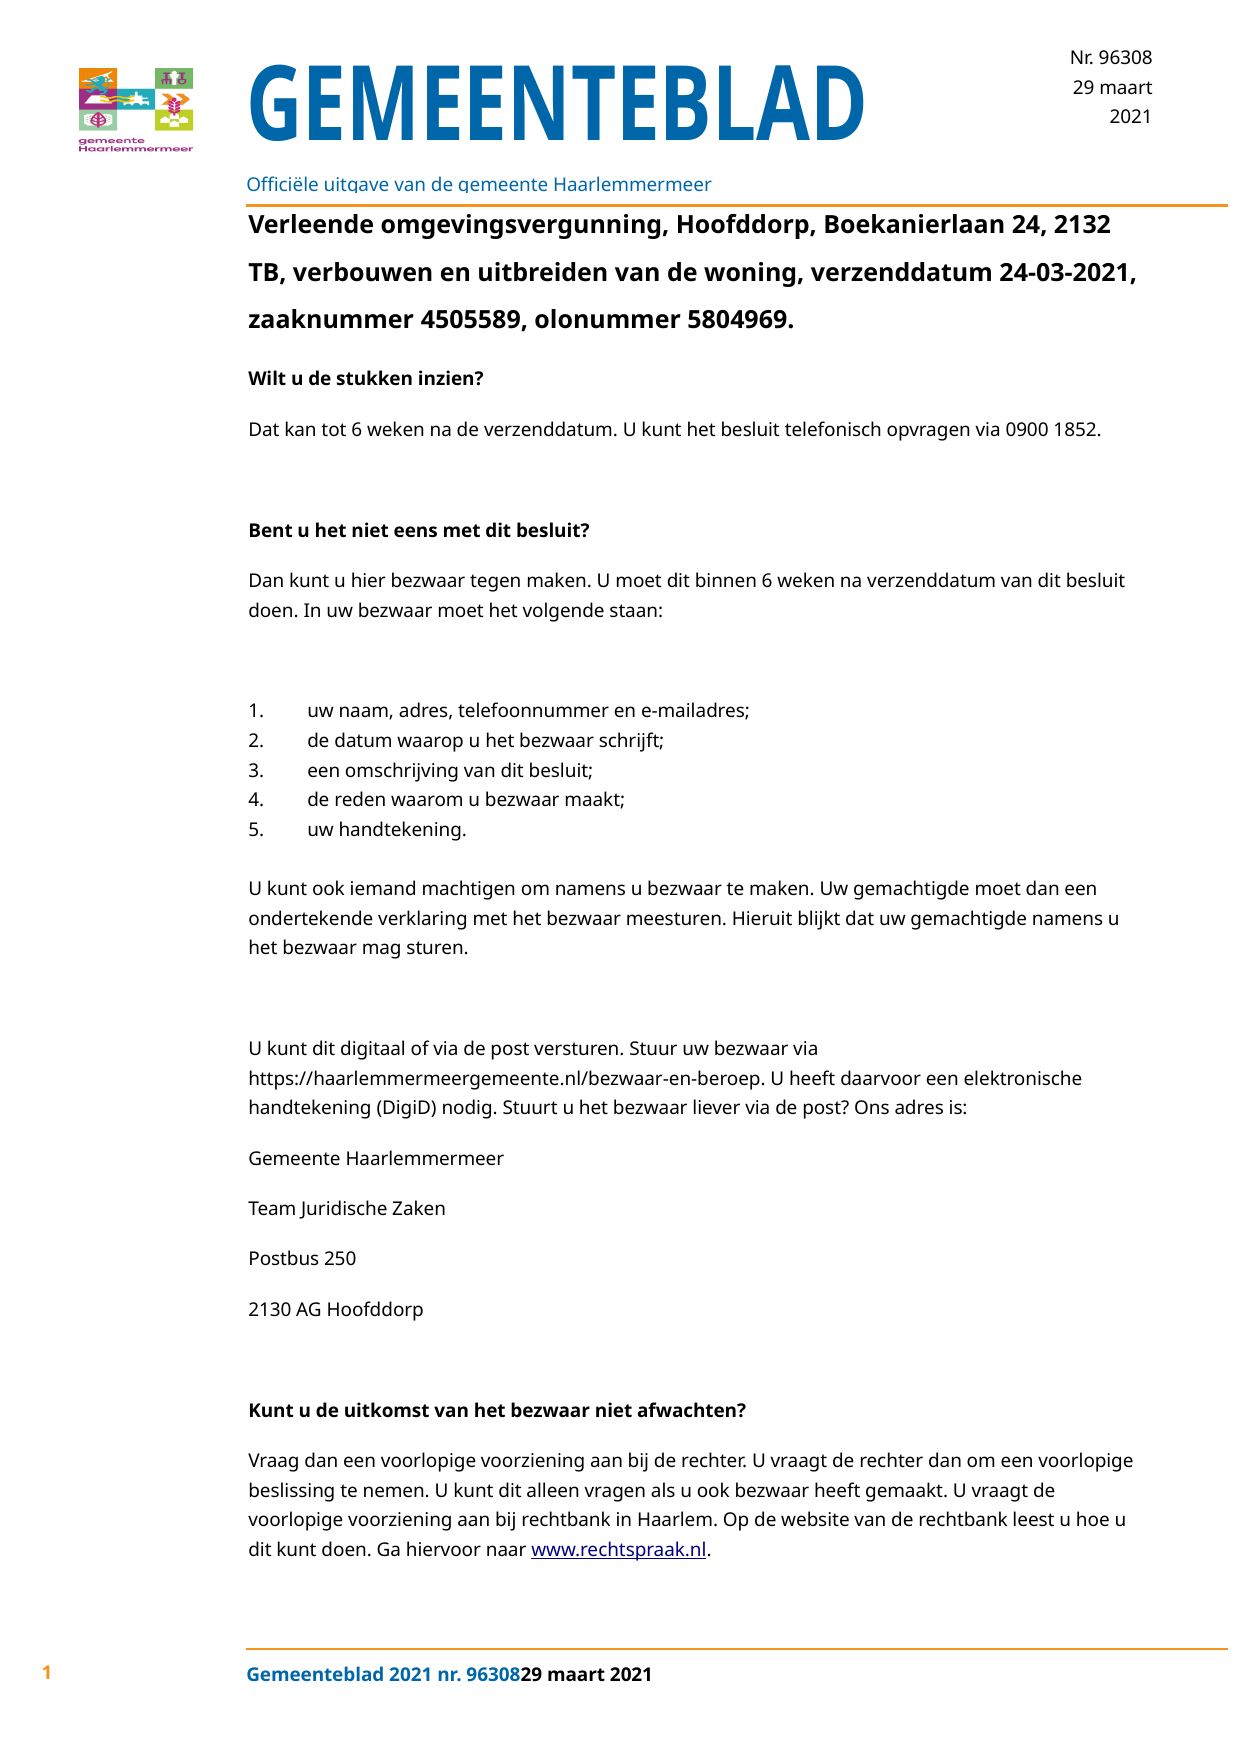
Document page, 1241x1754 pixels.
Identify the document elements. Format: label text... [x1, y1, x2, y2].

list de reden waarom u bezwaar maakt; [248, 786, 1152, 812]
list uw handtekening. [248, 816, 1152, 842]
text Verleende omgevingsvergunning, Hoofddorp, Boekanierlaan 24, 2132 TB, verbouwen en uitbreiden van de woning, verzenddatum 24-03-2021, zaaknummer 4505589, olonummer 5804969. [248, 207, 1152, 336]
text U kunt ook iemand machtigen om namens u bezwaar te maken. Uw gemachtigde moet dan een ondertekende verklaring met het bezwaar meesturen. Hieruit blijkt dat uw gemachtigde namens u het bezwaar mag sturen. [248, 875, 1152, 960]
text U kunt dit digitaal of via de post versturen. Stuur uw bezwaar via https://haarlemmermeergemeente.nl/bezwaar-en-beroep. U heeft daarvoor een elektronische handtekening (DigiD) nodig. Stuurt u het bezwaar liever via de post? Ons adres is: [248, 1035, 1152, 1120]
text Dat kan tot 6 weken na de verzenddatum. U kunt het besluit telefonisch opvragen via 0900 1852. [248, 416, 1152, 442]
text Vraag dan een voorlopige voorziening aan bij de rechter. U vraagt de rechter dan om een voorlopige beslissing te nemen. U kunt dit alleen vragen als u ook bezwaar heeft gemaakt. U vraagt de voorlopige voorziening aan bij rechtbank in Haarlem. Op de website van de rechtbank leest u hoe u dit kunt doen. Ga hiervoor naar www.rechtspraak.nl. [248, 1447, 1152, 1562]
text Team Juridische Zaken [248, 1195, 1152, 1221]
text Dan kunt u hier bezwaar tegen maken. U moet dit binnen 6 weken na verzenddatum van dit besluit doen. In uw bezwaar moet het volgende staan: [248, 567, 1152, 622]
list uw naam, adres, telefoonnummer en e-mailadres; [248, 698, 1152, 723]
list een omschrijving van dit besluit; [248, 757, 1152, 782]
list de datum waarop u het bezwaar schrijft; [248, 727, 1152, 753]
text Gemeente Haarlemmermeer [248, 1145, 1152, 1170]
picture [41, 47, 231, 172]
text Postbus 250 [248, 1246, 1152, 1271]
text Wilt u de stukken inzien? [248, 366, 1152, 391]
text Kunt u de uitkomst van het bezwaar niet afwachten? [248, 1397, 1152, 1422]
text 2130 AG Hoofddorp [248, 1296, 1152, 1322]
text Bent u het niet eens met dit besluit? [248, 517, 1152, 542]
